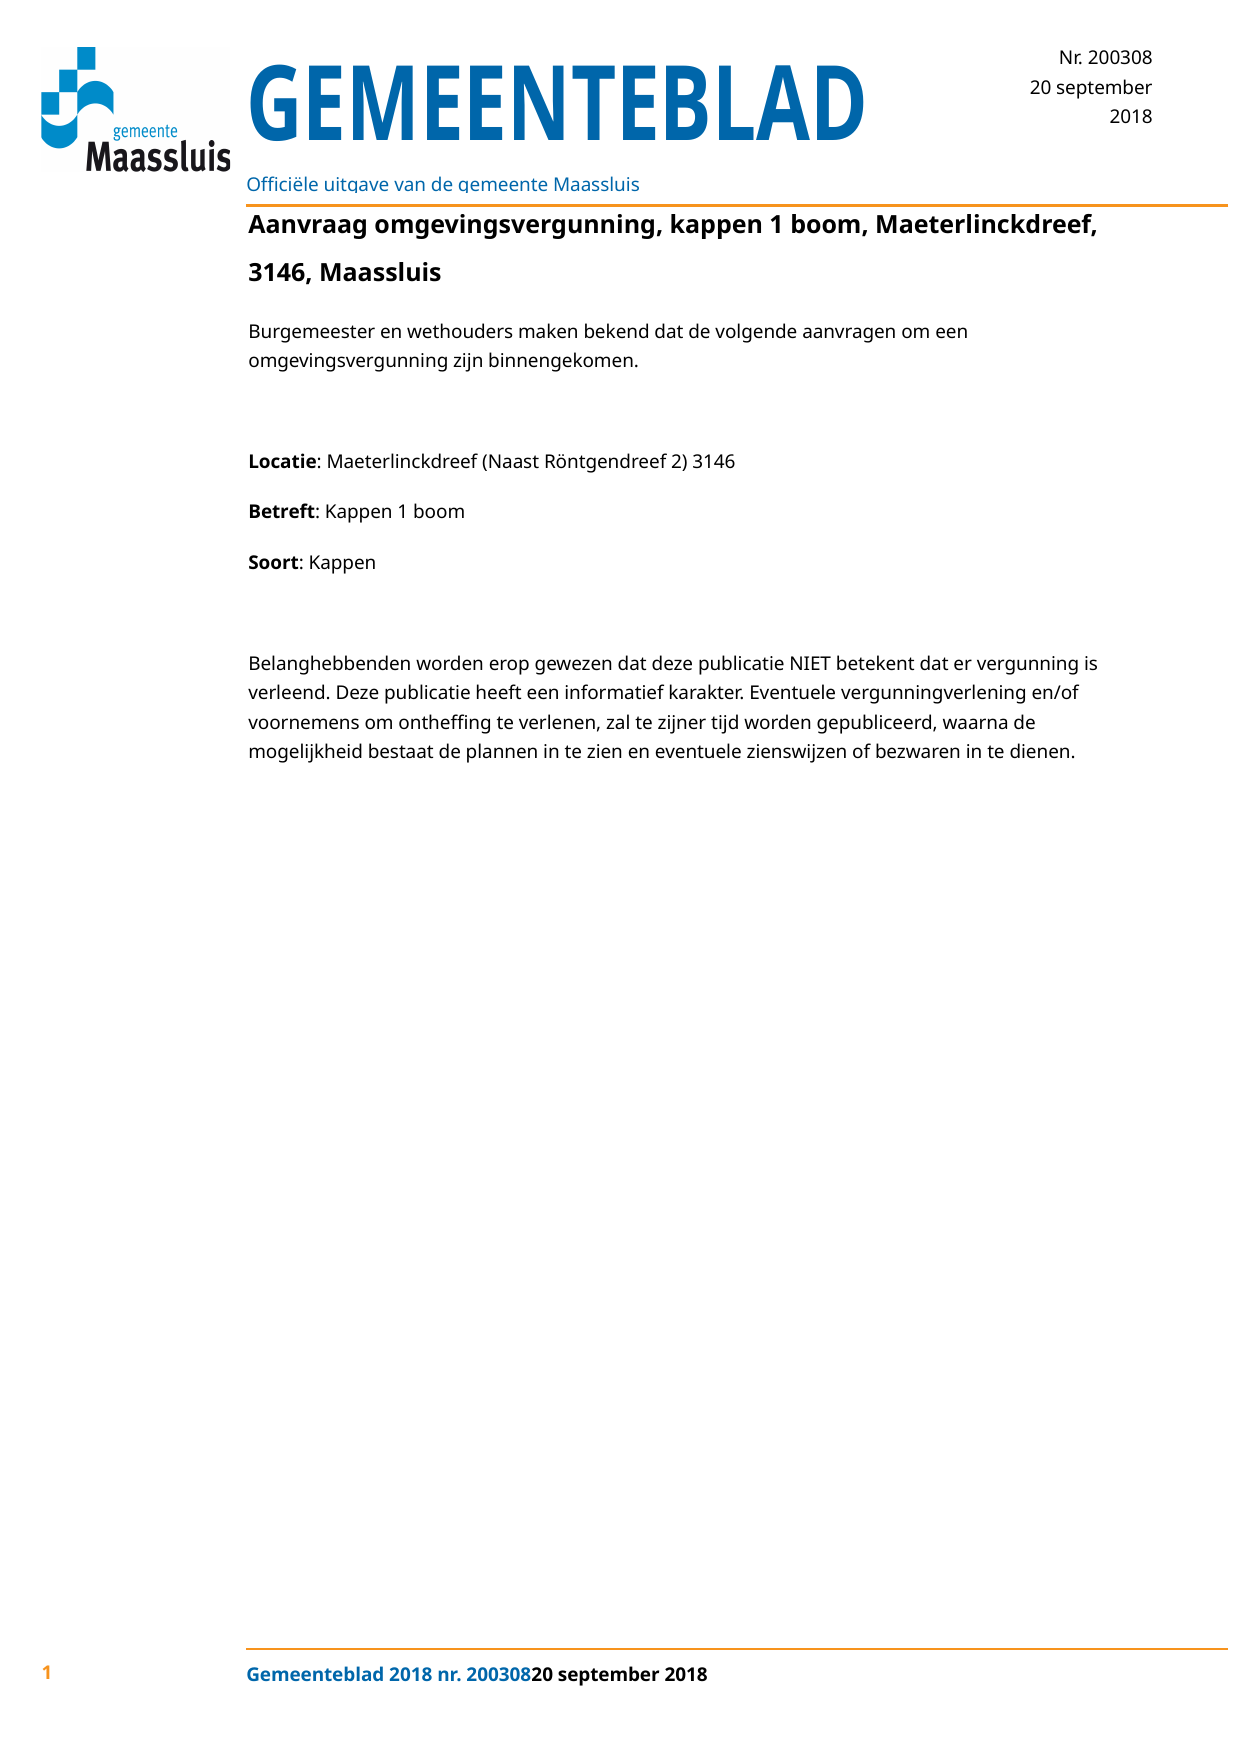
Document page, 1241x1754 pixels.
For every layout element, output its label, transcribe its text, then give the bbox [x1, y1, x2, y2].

text Belanghebbenden worden erop gewezen dat deze publicatie NIET betekent dat er vergunning is verleend. Deze publicatie heeft een informatief karakter. Eventuele vergunningverlening en/of voornemens om ontheffing te verlenen, zal te zijner tijd worden gepubliceerd, waarna de mogelijkheid bestaat de plannen in te zien en eventuele zienswijzen of bezwaren in te dienen. [248, 650, 1152, 764]
text Locatie: Maeterlinckdreef (Naast Röntgendreef 2) 3146 [248, 448, 1152, 474]
picture [41, 47, 77, 92]
text Betreft: Kappen 1 boom [248, 499, 1152, 524]
picture [41, 47, 231, 172]
text Soort: Kappen [248, 549, 1152, 575]
text Aanvraag omgevingsvergunning, kappen 1 boom, Maeterlinckdreef, 3146, Maassluis [248, 207, 1152, 288]
text Burgemeester en wethouders maken bekend dat de volgende aanvragen om een omgevingsvergunning zijn binnengekomen. [248, 318, 1152, 373]
